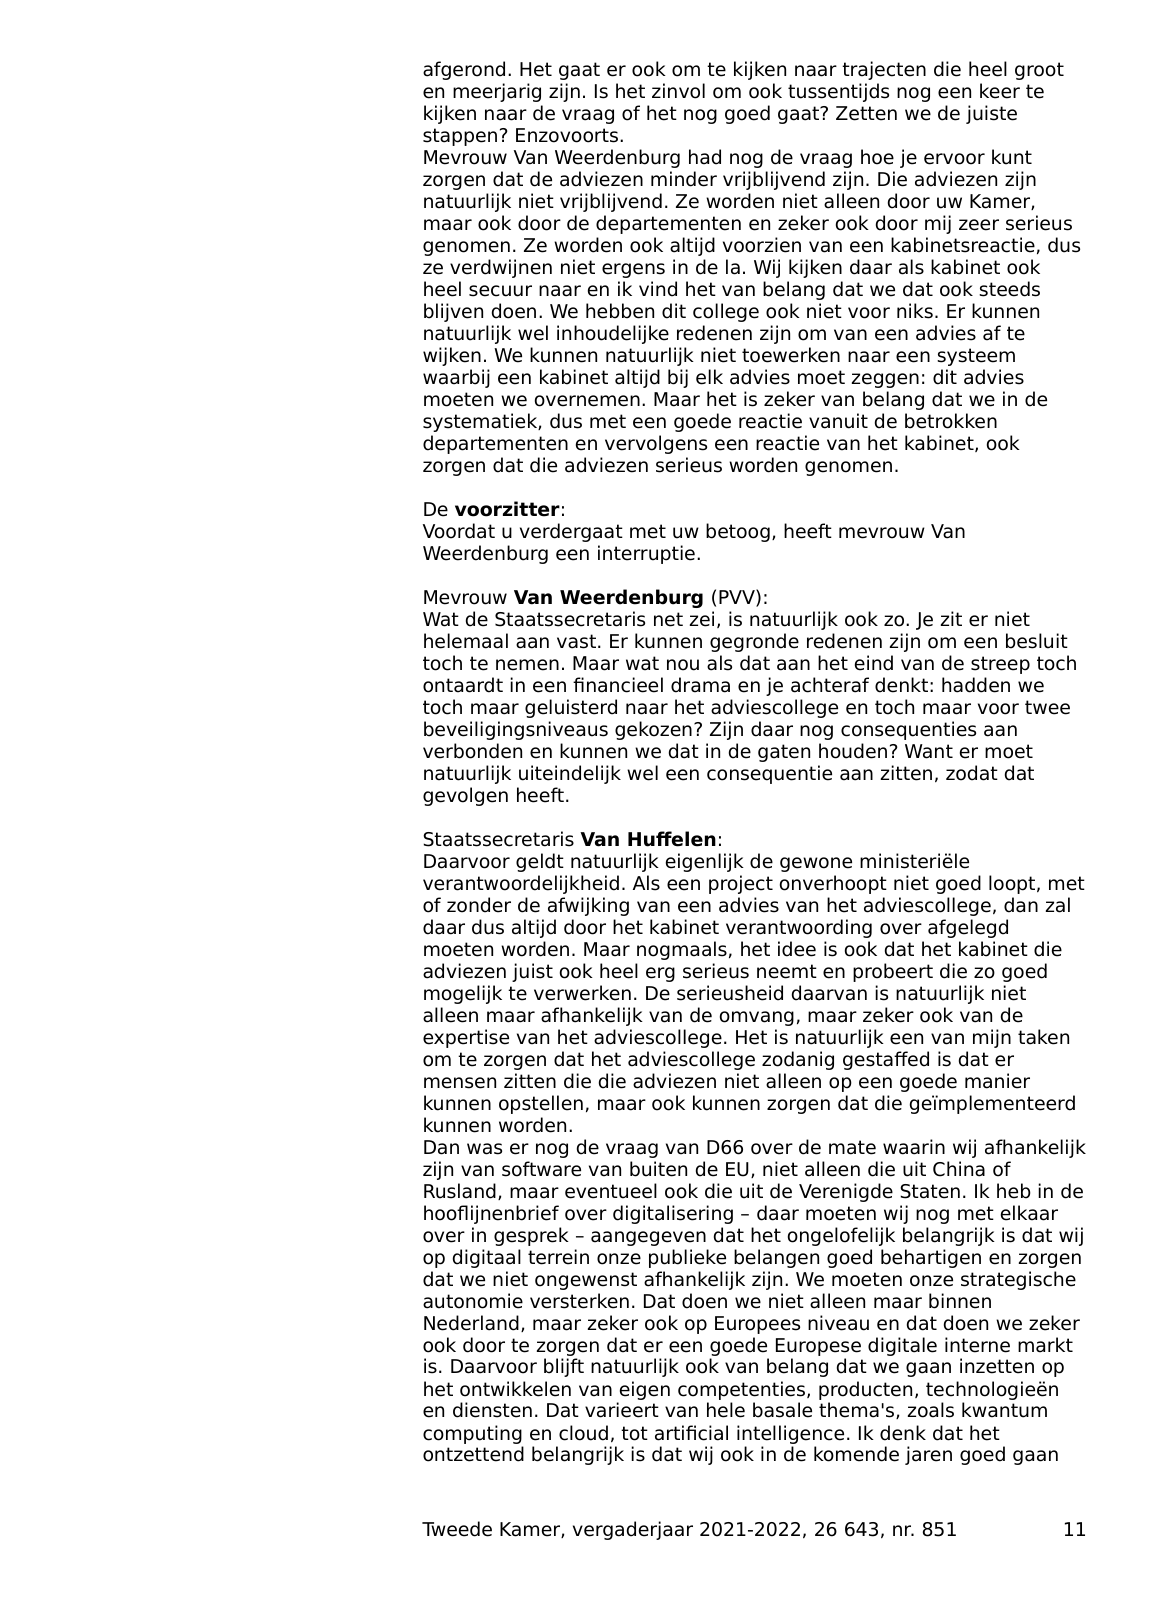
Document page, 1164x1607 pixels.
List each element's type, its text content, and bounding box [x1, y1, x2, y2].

text Wat de Staatssecretaris net zei, is natuurlijk ook zo. Je zit er niet helemaal aan vast. Er kunnen gegronde redenen zijn om een besluit toch te nemen. Maar wat nou als dat aan het eind van de streep toch ontaardt in een financieel drama en je achteraf denkt: hadden we toch maar geluisterd naar het adviescollege en toch maar voor twee beveiligingsniveaus gekozen? Zijn daar nog consequenties aan verbonden en kunnen we dat in de gaten houden? Want er moet natuurlijk uiteindelijk wel een consequentie aan zitten, zodat dat gevolgen heeft. [422, 609, 1087, 807]
text Staatssecretaris Van Huffelen: [422, 829, 1087, 851]
text Mevrouw Van Weerdenburg had nog de vraag hoe je ervoor kunt zorgen dat de adviezen minder vrijblijvend zijn. Die adviezen zijn natuurlijk niet vrijblijvend. Ze worden niet alleen door uw Kamer, maar ook door de departementen en zeker ook door mij zeer serieus genomen. Ze worden ook altijd voorzien van een kabinetsreactie, dus ze verdwijnen niet ergens in de la. Wij kijken daar als kabinet ook heel secuur naar en ik vind het van belang dat we dat ook steeds blijven doen. We hebben dit college ook niet voor niks. Er kunnen natuurlijk wel inhoudelijke redenen zijn om van een advies af te wijken. We kunnen natuurlijk niet toewerken naar een systeem waarbij een kabinet altijd bij elk advies moet zeggen: dit advies moeten we overnemen. Maar het is zeker van belang dat we in de systematiek, dus met een goede reactie vanuit de betrokken departementen en vervolgens een reactie van het kabinet, ook zorgen dat die adviezen serieus worden genomen. [422, 147, 1087, 477]
text afgerond. Het gaat er ook om te kijken naar trajecten die heel groot en meerjarig zijn. Is het zinvol om ook tussentijds nog een keer te kijken naar de vraag of het nog goed gaat? Zetten we de juiste stappen? Enzovoorts. [422, 59, 1087, 147]
text De voorzitter: [422, 499, 1087, 521]
text Voordat u verdergaat met uw betoog, heeft mevrouw Van Weerdenburg een interruptie. [422, 521, 1087, 565]
text Dan was er nog de vraag van D66 over de mate waarin wij afhankelijk zijn van software van buiten de EU, niet alleen die uit China of Rusland, maar eventueel ook die uit de Verenigde Staten. Ik heb in de hooflijnenbrief over digitalisering – daar moeten wij nog met elkaar over in gesprek – aangegeven dat het ongelofelijk belangrijk is dat wij op digitaal terrein onze publieke belangen goed behartigen en zorgen dat we niet ongewenst afhankelijk zijn. We moeten onze strategische autonomie versterken. Dat doen we niet alleen maar binnen Nederland, maar zeker ook op Europees niveau en dat doen we zeker ook door te zorgen dat er een goede Europese digitale interne markt is. Daarvoor blijft natuurlijk ook van belang dat we gaan inzetten op het ontwikkelen van eigen competenties, producten, technologieën en diensten. Dat varieert van hele basale thema's, zoals kwantum computing en cloud, tot artificial intelligence. Ik denk dat het ontzettend belangrijk is dat wij ook in de komende jaren goed gaan [422, 1137, 1087, 1466]
text Mevrouw Van Weerdenburg (PVV): [422, 587, 1087, 609]
text Daarvoor geldt natuurlijk eigenlijk de gewone ministeriële verantwoordelijkheid. Als een project onverhoopt niet goed loopt, met of zonder de afwijking van een advies van het adviescollege, dan zal daar dus altijd door het kabinet verantwoording over afgelegd moeten worden. Maar nogmaals, het idee is ook dat het kabinet die adviezen juist ook heel erg serieus neemt en probeert die zo goed mogelijk te verwerken. De serieusheid daarvan is natuurlijk niet alleen maar afhankelijk van de omvang, maar zeker ook van de expertise van het adviescollege. Het is natuurlijk een van mijn taken om te zorgen dat het adviescollege zodanig gestaffed is dat er mensen zitten die die adviezen niet alleen op een goede manier kunnen opstellen, maar ook kunnen zorgen dat die geïmplementeerd kunnen worden. [422, 851, 1087, 1137]
